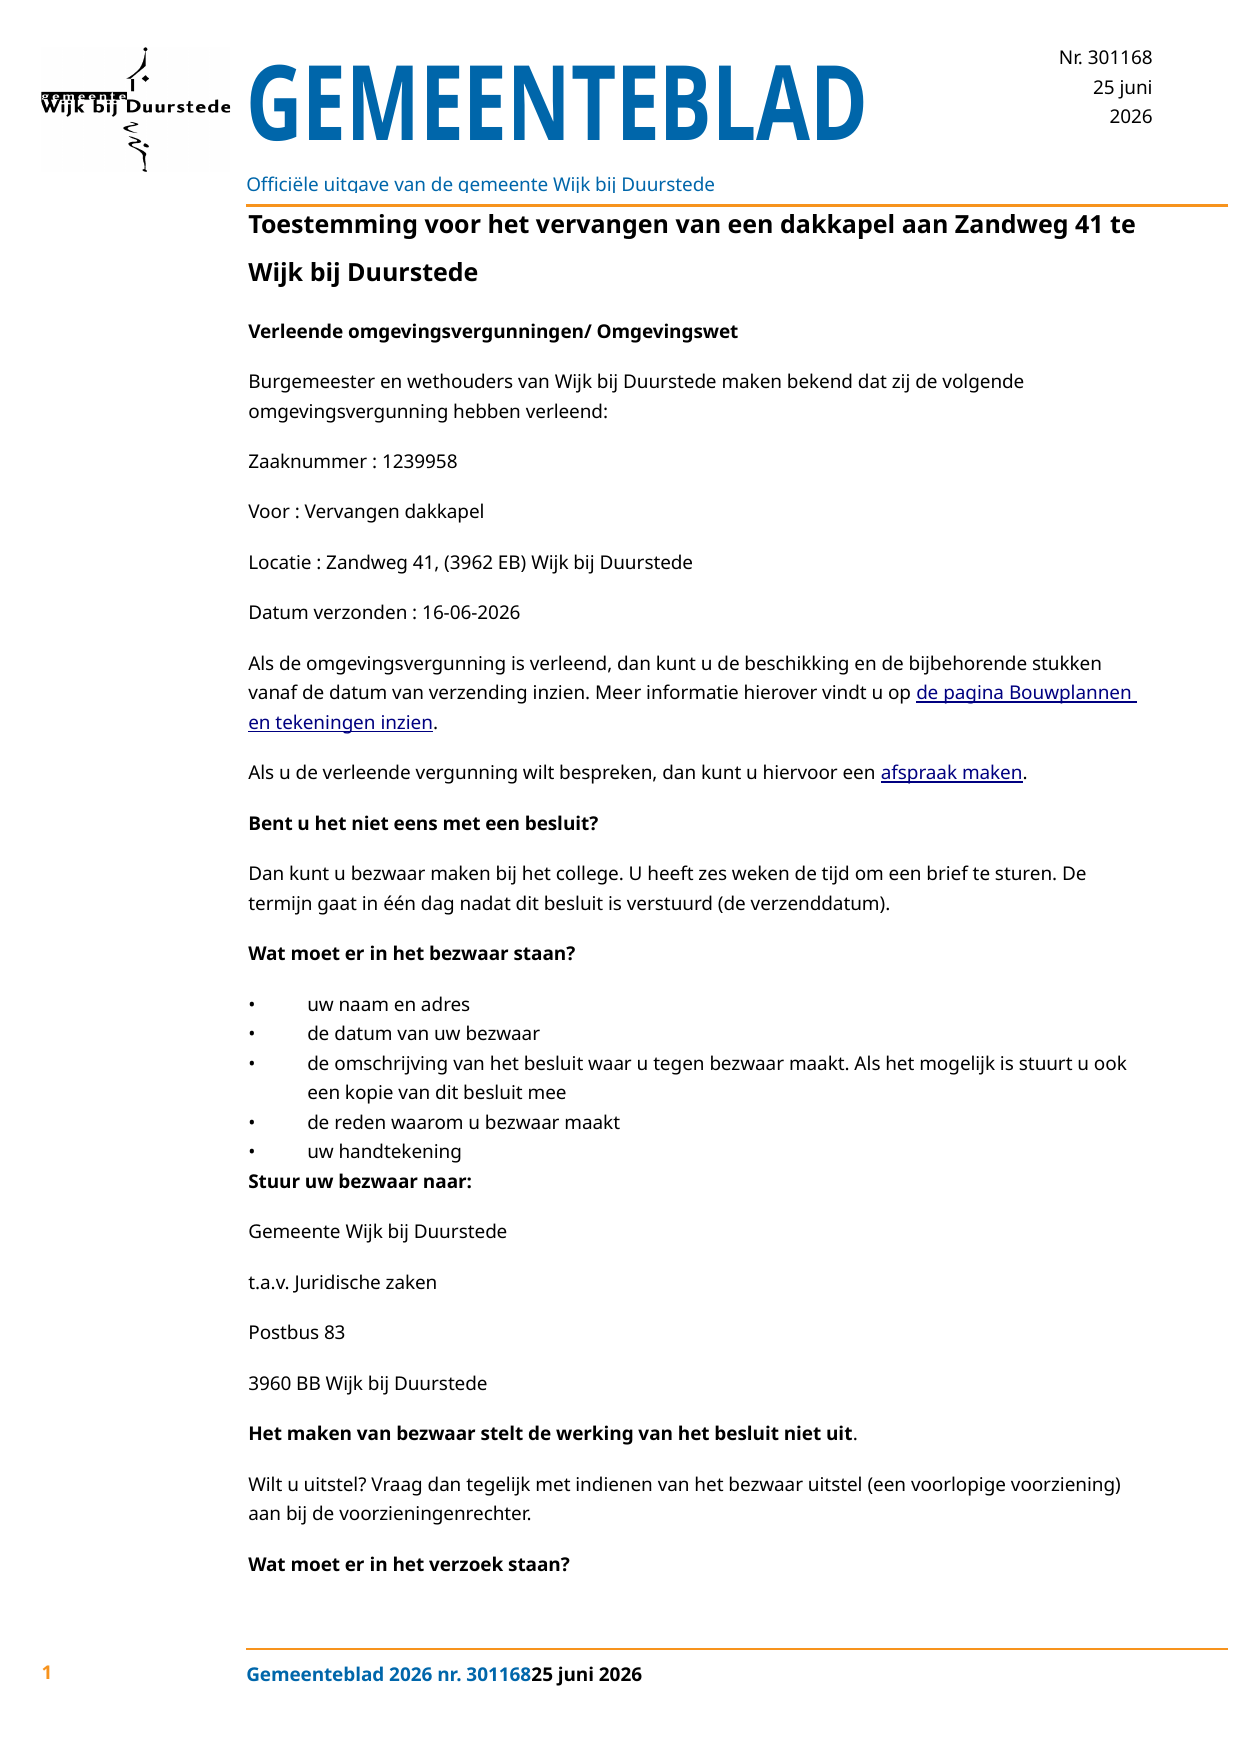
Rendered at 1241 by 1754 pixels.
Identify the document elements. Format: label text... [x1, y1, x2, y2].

text Voor : Vervangen dakkapel [248, 499, 1152, 524]
text Wilt u uitstel? Vraag dan tegelijk met indienen van het bezwaar uitstel (een voorlopige voorziening) aan bij de voorzieningenrechter. [248, 1471, 1152, 1526]
text Datum verzonden : 16-06-2026 [248, 599, 1152, 625]
text t.a.v. Juridische zaken [248, 1269, 1152, 1295]
text Zaaknummer : 1239958 [248, 448, 1152, 474]
list uw handtekening [248, 1139, 1152, 1164]
text Burgemeester en wethouders van Wijk bij Duurstede maken bekend dat zij de volgende omgevingsvergunning hebben verleend: [248, 368, 1152, 424]
text Gemeente Wijk bij Duurstede [248, 1219, 1152, 1244]
list de omschrijving van het besluit waar u tegen bezwaar maakt. Als het mogelijk is stuurt u ook een kopie van dit besluit mee [248, 1050, 1152, 1105]
text Wat moet er in het verzoek staan? [248, 1551, 1152, 1577]
text Stuur uw bezwaar naar: [248, 1168, 1152, 1194]
text Dan kunt u bezwaar maken bij het college. U heeft zes weken de tijd om een brief te sturen. De termijn gaat in één dag nadat dit besluit is verstuurd (de verzenddatum). [248, 860, 1152, 916]
list de datum van uw bezwaar [248, 1020, 1152, 1046]
text Wat moet er in het bezwaar staan? [248, 940, 1152, 966]
list uw naam en adres [248, 991, 1152, 1017]
picture [41, 47, 231, 172]
list de reden waarom u bezwaar maakt [248, 1109, 1152, 1135]
text 3960 BB Wijk bij Duurstede [248, 1370, 1152, 1396]
text Als de omgevingsvergunning is verleend, dan kunt u de beschikking en de bijbehorende stukken vanaf de datum van verzending inzien. Meer informatie hierover vindt u op de pagina Bouwplannen en tekeningen inzien. [248, 650, 1152, 735]
text Als u de verleende vergunning wilt bespreken, dan kunt u hiervoor een afspraak maken. [248, 759, 1152, 785]
text Postbus 83 [248, 1319, 1152, 1345]
text Verleende omgevingsvergunningen/ Omgevingswet [248, 318, 1152, 344]
text Locatie : Zandweg 41, (3962 EB) Wijk bij Duurstede [248, 549, 1152, 575]
text Toestemming voor het vervangen van een dakkapel aan Zandweg 41 te Wijk bij Duurstede [248, 207, 1152, 288]
text Het maken van bezwaar stelt de werking van het besluit niet uit. [248, 1420, 1152, 1446]
text Bent u het niet eens met een besluit? [248, 810, 1152, 836]
